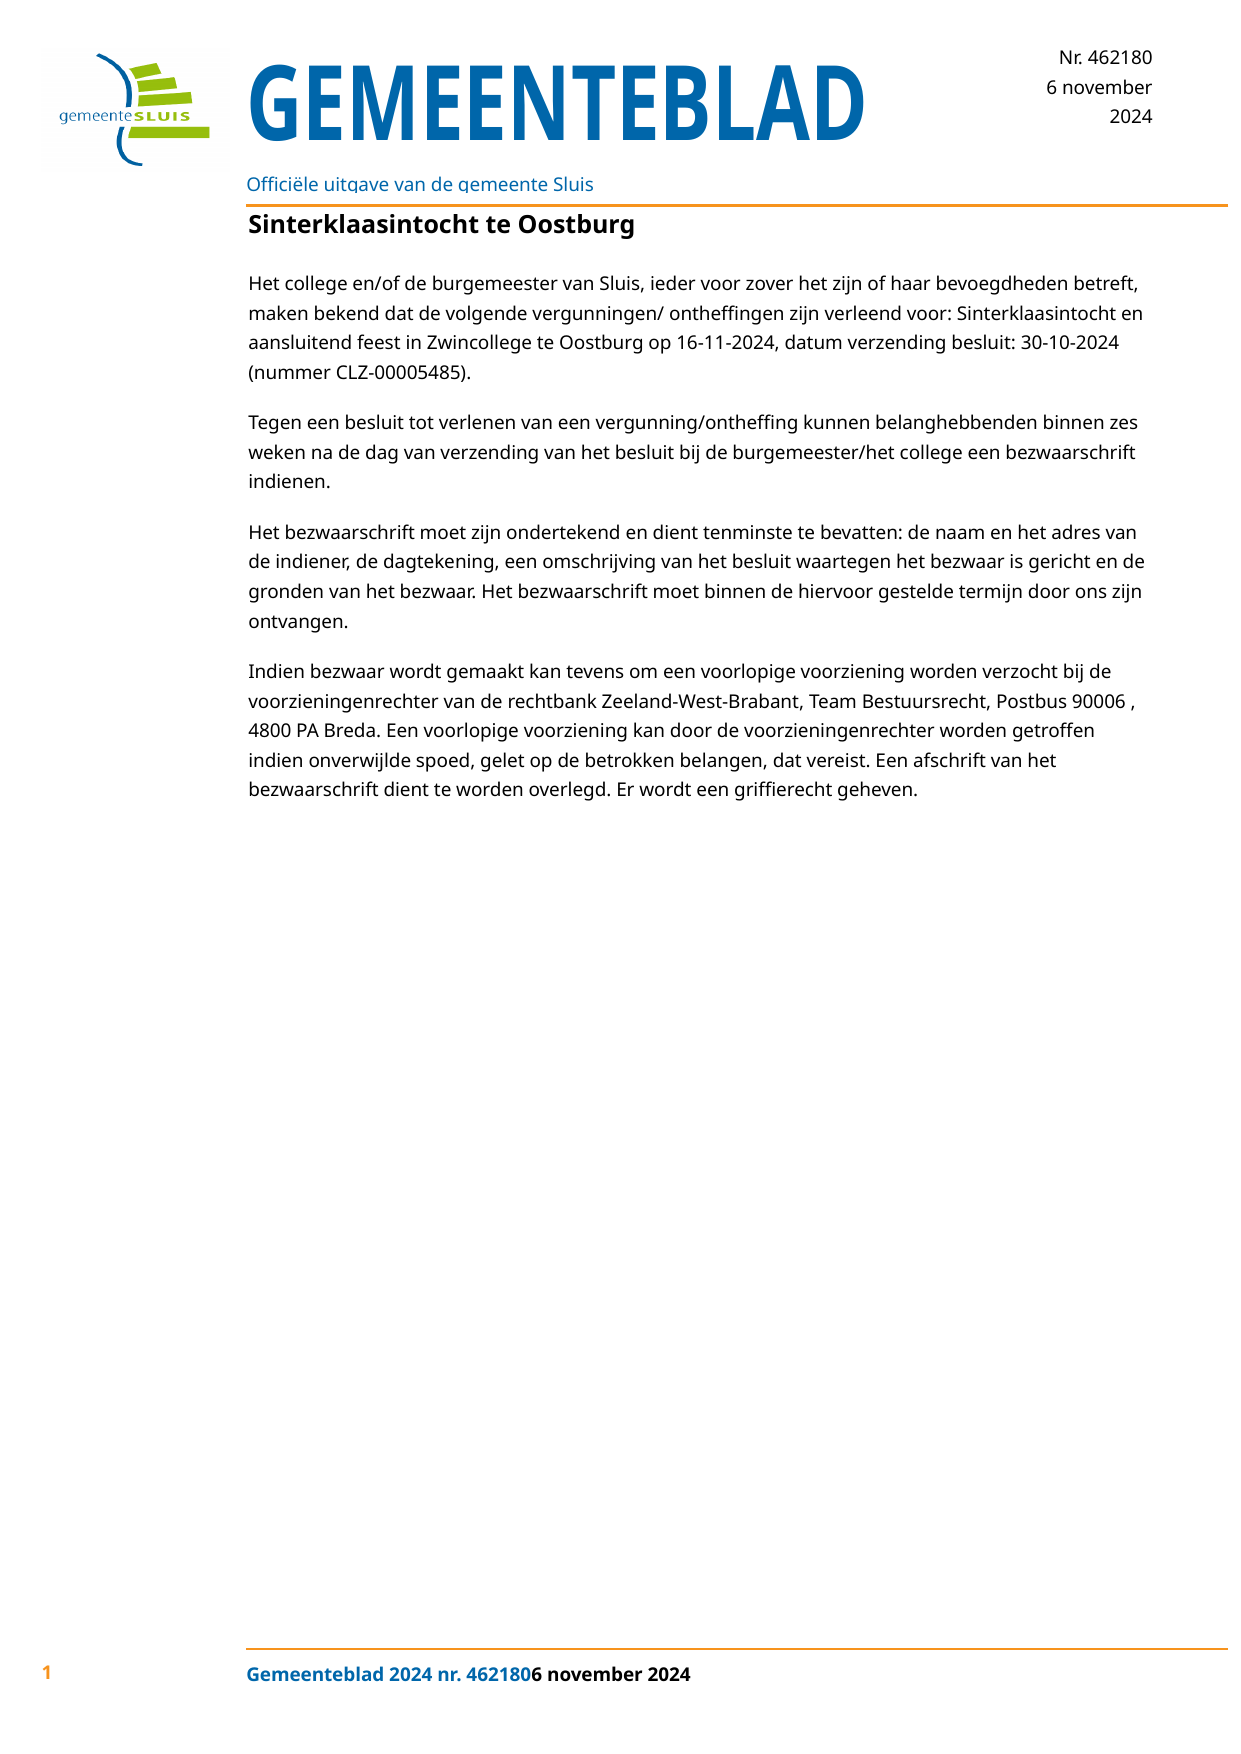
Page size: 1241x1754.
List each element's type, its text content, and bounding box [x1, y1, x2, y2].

picture [41, 47, 231, 172]
text Het college en/of de burgemeester van Sluis, ieder voor zover het zijn of haar bevoegdheden betreft, maken bekend dat de volgende vergunningen/ ontheffingen zijn verleend voor: Sinterklaasintocht en aansluitend feest in Zwincollege te Oostburg op 16-11-2024, datum verzending besluit: 30-10-2024 (nummer CLZ-00005485). [248, 270, 1152, 385]
text Sinterklaasintocht te Oostburg [248, 207, 1152, 241]
text Tegen een besluit tot verlenen van een vergunning/ontheffing kunnen belanghebbenden binnen zes weken na de dag van verzending van het besluit bij de burgemeester/het college een bezwaarschrift indienen. [248, 409, 1152, 494]
text Indien bezwaar wordt gemaakt kan tevens om een voorlopige voorziening worden verzocht bij de voorzieningenrechter van de rechtbank Zeeland-West-Brabant, Team Bestuursrecht, Postbus 90006 , 4800 PA Breda. Een voorlopige voorziening kan door de voorzieningenrechter worden getroffen indien onverwijlde spoed, gelet op de betrokken belangen, dat vereist. Een afschrift van het bezwaarschrift dient te worden overlegd. Er wordt een griffierecht geheven. [248, 658, 1152, 802]
text Het bezwaarschrift moet zijn ondertekend en dient tenminste te bevatten: de naam en het adres van de indiener, de dagtekening, een omschrijving van het besluit waartegen het bezwaar is gericht en de gronden van het bezwaar. Het bezwaarschrift moet binnen de hiervoor gestelde termijn door ons zijn ontvangen. [248, 519, 1152, 633]
